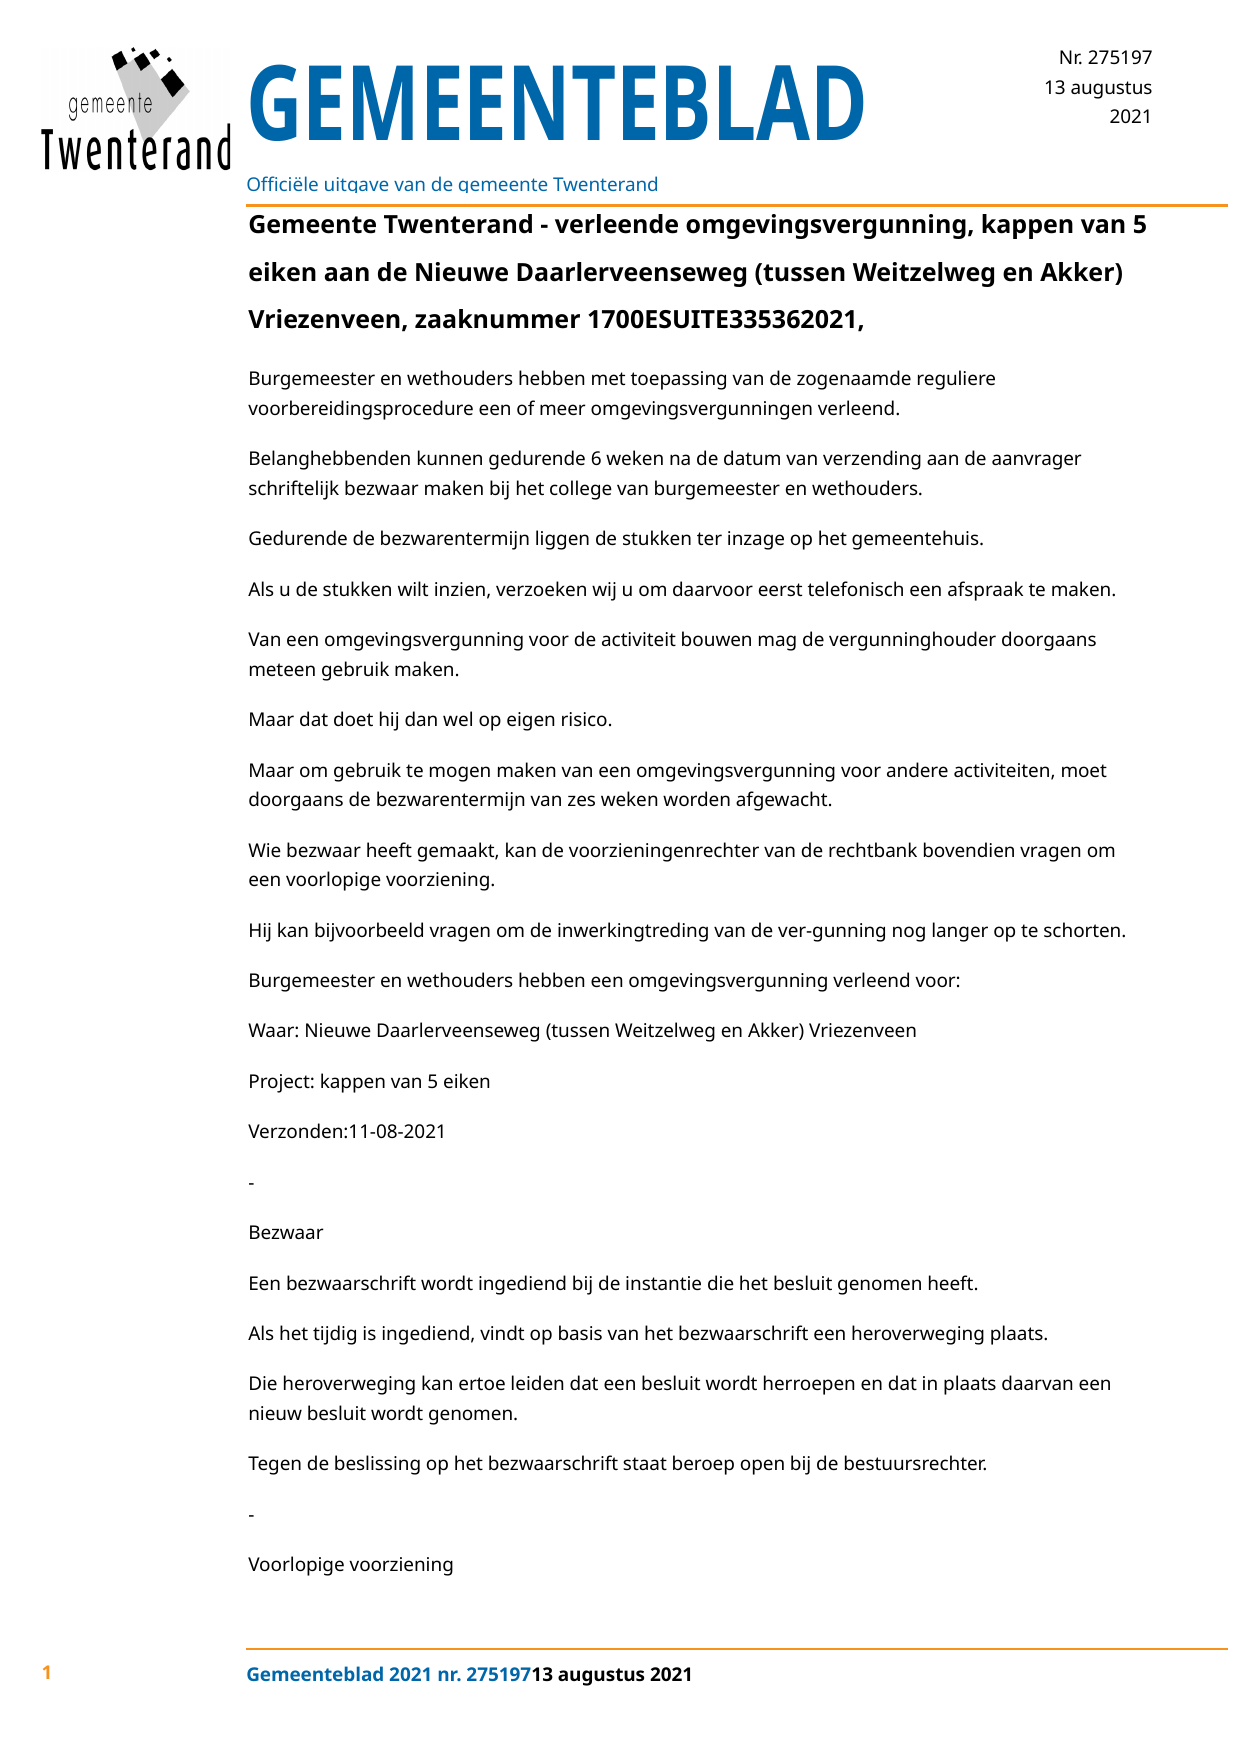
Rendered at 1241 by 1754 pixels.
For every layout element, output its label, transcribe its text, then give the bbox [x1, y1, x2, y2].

text Gemeente Twenterand - verleende omgevingsvergunning, kappen van 5 eiken aan de Nieuwe Daarlerveenseweg (tussen Weitzelweg en Akker) Vriezenveen, zaaknummer 1700ESUITE335362021, [248, 207, 1152, 336]
text Wie bezwaar heeft gemaakt, kan de voorzieningenrechter van de rechtbank bovendien vragen om een voorlopige voorziening. [248, 837, 1152, 892]
text - [248, 1169, 1152, 1194]
text Van een omgevingsvergunning voor de activiteit bouwen mag de vergunninghouder doorgaans meteen gebruik maken. [248, 626, 1152, 682]
text Hij kan bijvoorbeeld vragen om de inwerkingtreding van de ver-gunning nog langer op te schorten. [248, 917, 1152, 942]
picture [41, 47, 231, 172]
text Gedurende de bezwarentermijn liggen de stukken ter inzage op het gemeentehuis. [248, 526, 1152, 551]
text Verzonden:11-08-2021 [248, 1118, 1152, 1144]
text Een bezwaarschrift wordt ingediend bij de instantie die het besluit genomen heeft. [248, 1270, 1152, 1295]
text Burgemeester en wethouders hebben een omgevingsvergunning verleend voor: [248, 967, 1152, 993]
text Voorlopige voorziening [248, 1551, 1152, 1577]
text Bezwaar [248, 1219, 1152, 1245]
text Tegen de beslissing op het bezwaarschrift staat beroep open bij de bestuursrechter. [248, 1451, 1152, 1476]
text Waar: Nieuwe Daarlerveenseweg (tussen Weitzelweg en Akker) Vriezenveen [248, 1018, 1152, 1043]
text Maar om gebruik te mogen maken van een omgevingsvergunning voor andere activiteiten, moet doorgaans de bezwarentermijn van zes weken worden afgewacht. [248, 757, 1152, 812]
text - [248, 1501, 1152, 1527]
text Die heroverweging kan ertoe leiden dat een besluit wordt herroepen en dat in plaats daarvan een nieuw besluit wordt genomen. [248, 1371, 1152, 1426]
text Belanghebbenden kunnen gedurende 6 weken na de datum van verzending aan de aanvrager schriftelijk bezwaar maken bij het college van burgemeester en wethouders. [248, 446, 1152, 501]
text Als het tijdig is ingediend, vindt op basis van het bezwaarschrift een heroverweging plaats. [248, 1320, 1152, 1346]
text Burgemeester en wethouders hebben met toepassing van de zogenaamde reguliere voorbereidingsprocedure een of meer omgevingsvergunningen verleend. [248, 366, 1152, 421]
text Als u de stukken wilt inzien, verzoeken wij u om daarvoor eerst telefonisch een afspraak te maken. [248, 576, 1152, 602]
text Maar dat doet hij dan wel op eigen risico. [248, 706, 1152, 732]
text Project: kappen van 5 eiken [248, 1068, 1152, 1094]
